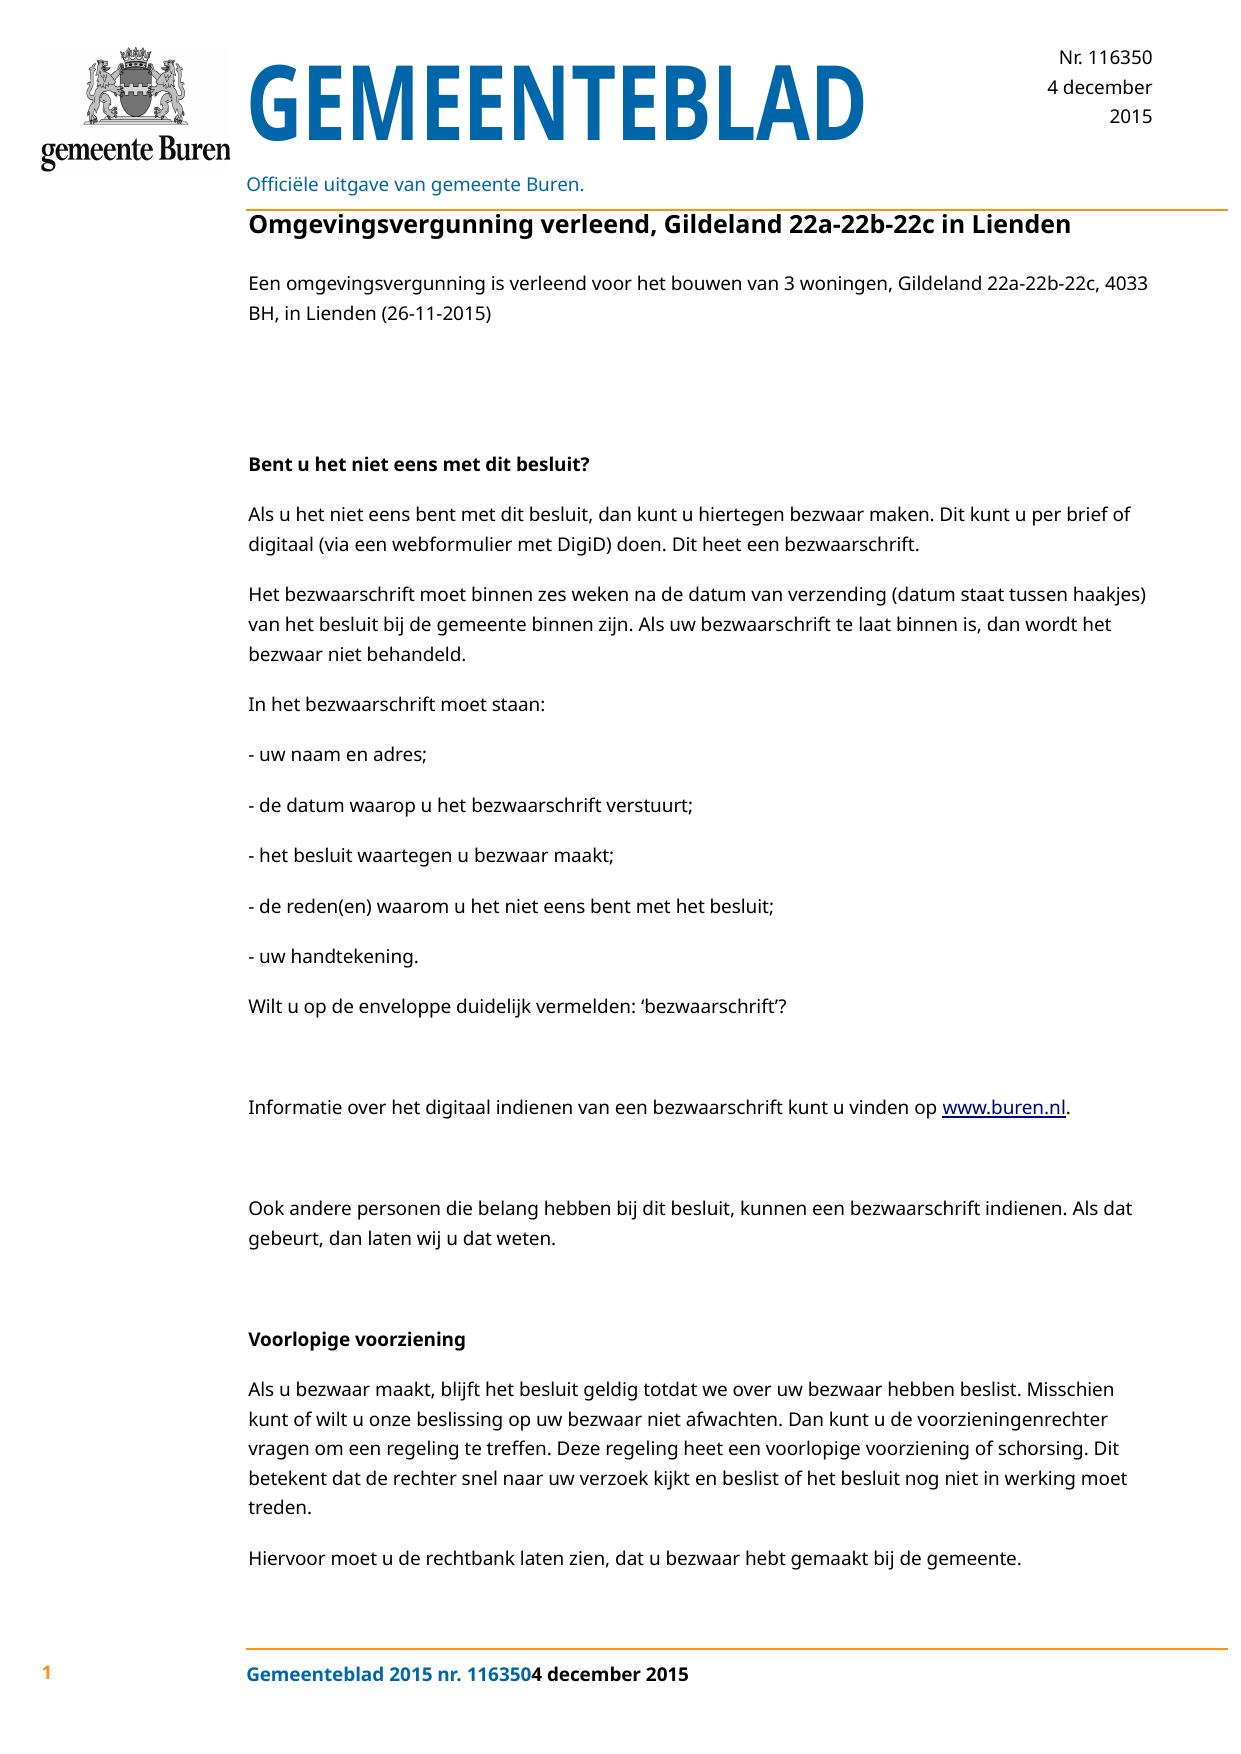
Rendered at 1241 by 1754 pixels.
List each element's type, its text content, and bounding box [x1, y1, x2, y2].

text Bent u het niet eens met dit besluit? [248, 451, 1152, 477]
text Als u het niet eens bent met dit besluit, dan kunt u hiertegen bezwaar maken. Dit kunt u per brief of digitaal (via een webformulier met DigiD) doen. Dit heet een bezwaarschrift. [248, 502, 1152, 557]
text Omgevingsvergunning verleend, Gildeland 22a-22b-22c in Lienden [248, 211, 1152, 241]
text - uw naam en adres; [248, 742, 1152, 767]
text Als u bezwaar maakt, blijft het besluit geldig totdat we over uw bezwaar hebben beslist. Misschien kunt of wilt u onze beslissing op uw bezwaar niet afwachten. Dan kunt u de voorzieningenrechter vragen om een regeling te treffen. Deze regeling heet een voorlopige voorziening of schorsing. Dit betekent dat de rechter snel naar uw verzoek kijkt en beslist of het besluit nog niet in werking moet treden. [248, 1376, 1152, 1520]
text - de reden(en) waarom u het niet eens bent met het besluit; [248, 893, 1152, 918]
text Informatie over het digitaal indienen van een bezwaarschrift kunt u vinden op www.buren.nl. [248, 1094, 1152, 1120]
text - de datum waarop u het bezwaarschrift verstuurt; [248, 792, 1152, 818]
picture [41, 47, 231, 172]
text Wilt u op de enveloppe duidelijk vermelden: ‘bezwaarschrift’? [248, 994, 1152, 1019]
text Het bezwaarschrift moet binnen zes weken na de datum van verzending (datum staat tussen haakjes) van het besluit bij de gemeente binnen zijn. Als uw bezwaarschrift te laat binnen is, dan wordt het bezwaar niet behandeld. [248, 582, 1152, 666]
text - uw handtekening. [248, 943, 1152, 969]
text - het besluit waartegen u bezwaar maakt; [248, 842, 1152, 868]
text Ook andere personen die belang hebben bij dit besluit, kunnen een bezwaarschrift indienen. Als dat gebeurt, dan laten wij u dat weten. [248, 1195, 1152, 1251]
text Hiervoor moet u de rechtbank laten zien, dat u bezwaar hebt gemaakt bij de gemeente. [248, 1545, 1152, 1571]
text Een omgevingsvergunning is verleend voor het bouwen van 3 woningen, Gildeland 22a-22b-22c, 4033 BH, in Lienden (26-11-2015) [248, 270, 1152, 326]
text Voorlopige voorziening [248, 1326, 1152, 1351]
text In het bezwaarschrift moet staan: [248, 691, 1152, 717]
